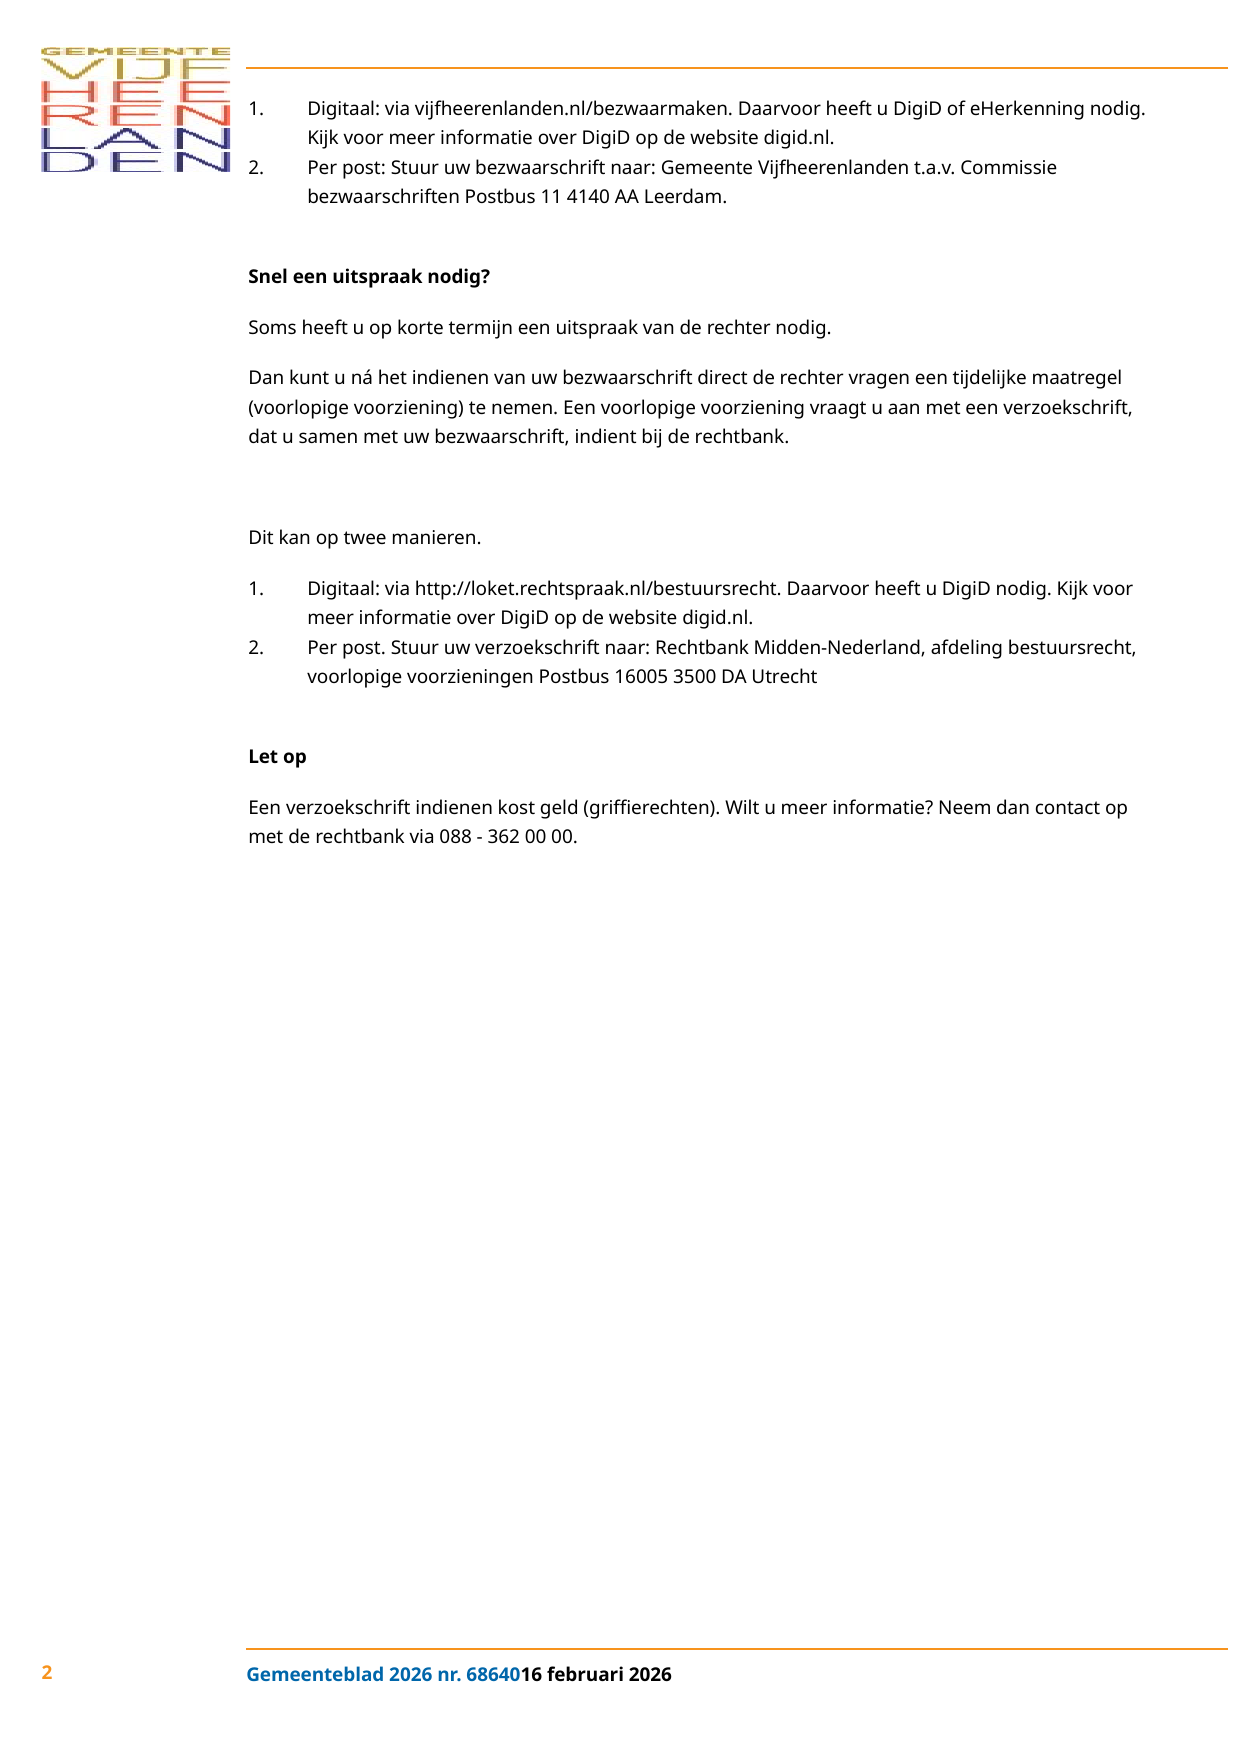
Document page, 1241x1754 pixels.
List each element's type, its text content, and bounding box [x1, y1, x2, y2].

text Dan kunt u ná het indienen van uw bezwaarschrift direct de rechter vragen een tijdelijke maatregel (voorlopige voorziening) te nemen. Een voorlopige voorziening vraagt u aan met een verzoekschrift, dat u samen met uw bezwaarschrift, indient bij de rechtbank. [248, 364, 1152, 449]
text Let op [248, 743, 1152, 769]
text Snel een uitspraak nodig? [248, 263, 1152, 289]
list Digitaal: via http://loket.rechtspraak.nl/bestuursrecht. Daarvoor heeft u DigiD nodig. Kijk voor meer informatie over DigiD op de website digid.nl. [248, 575, 1152, 630]
text Dit kan op twee manieren. [248, 524, 1152, 550]
list Digitaal: via vijfheerenlanden.nl/bezwaarmaken. Daarvoor heeft u DigiD of eHerkenning nodig. Kijk voor meer informatie over DigiD op de website digid.nl. [248, 95, 1152, 150]
text Een verzoekschrift indienen kost geld (griffierechten). Wilt u meer informatie? Neem dan contact op met de rechtbank via 088 - 362 00 00. [248, 794, 1152, 849]
list Per post. Stuur uw verzoekschrift naar: Rechtbank Midden-Nederland, afdeling bestuursrecht, voorlopige voorzieningen Postbus 16005 3500 DA Utrecht [248, 634, 1152, 689]
picture [41, 47, 231, 172]
text Soms heeft u op korte termijn een uitspraak van de rechter nodig. [248, 314, 1152, 340]
list Per post: Stuur uw bezwaarschrift naar: Gemeente Vijfheerenlanden t.a.v. Commissie bezwaarschriften Postbus 11 4140 AA Leerdam. [248, 154, 1152, 209]
